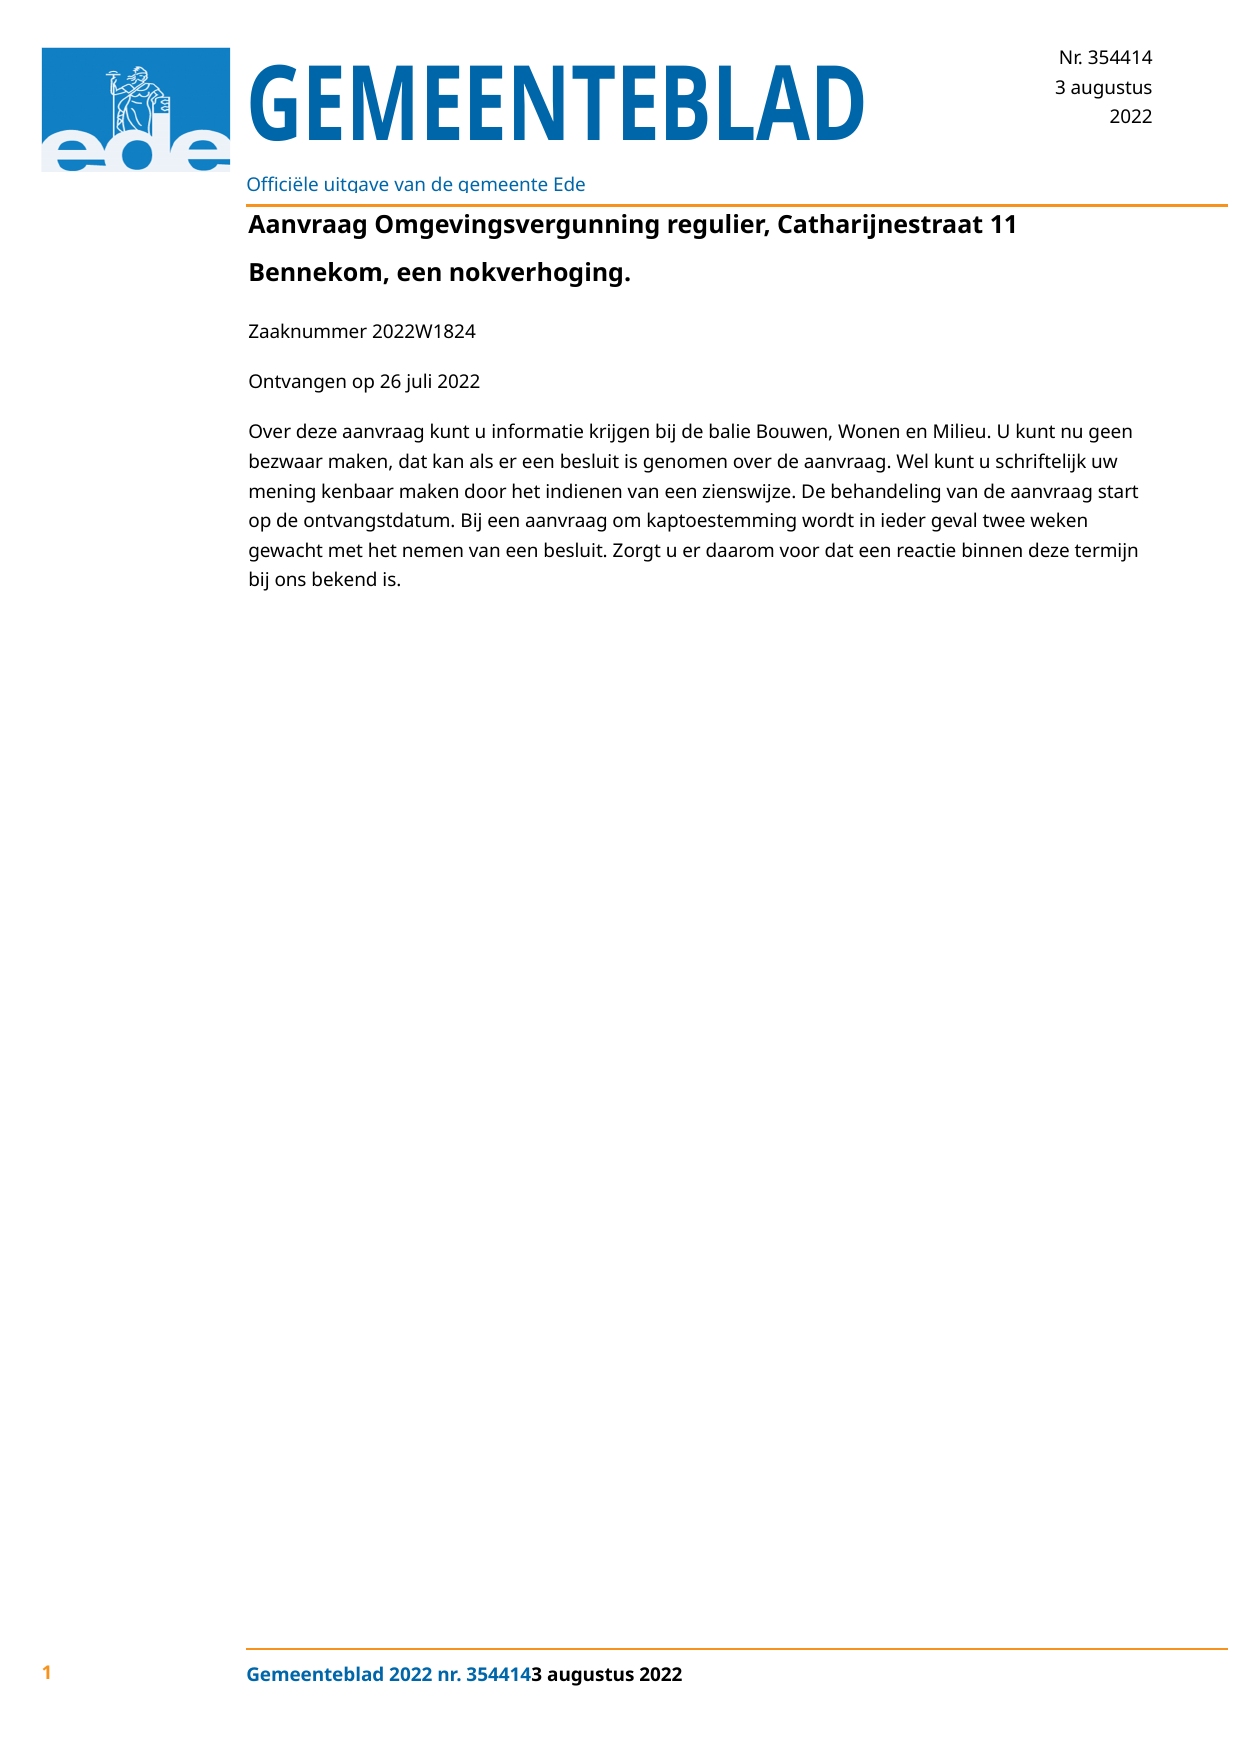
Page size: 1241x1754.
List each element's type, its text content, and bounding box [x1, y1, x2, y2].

picture [41, 47, 231, 172]
text Zaaknummer 2022W1824 [248, 318, 1152, 344]
text Over deze aanvraag kunt u informatie krijgen bij de balie Bouwen, Wonen en Milieu. U kunt nu geen bezwaar maken, dat kan als er een besluit is genomen over de aanvraag. Wel kunt u schriftelijk uw mening kenbaar maken door het indienen van een zienswijze. De behandeling van de aanvraag start op de ontvangstdatum. Bij een aanvraag om kaptoestemming wordt in ieder geval twee weken gewacht met het nemen van een besluit. Zorgt u er daarom voor dat een reactie binnen deze termijn bij ons bekend is. [248, 419, 1152, 592]
text Aanvraag Omgevingsvergunning regulier, Catharijnestraat 11 Bennekom, een nokverhoging. [248, 207, 1152, 288]
text Ontvangen op 26 juli 2022 [248, 368, 1152, 394]
